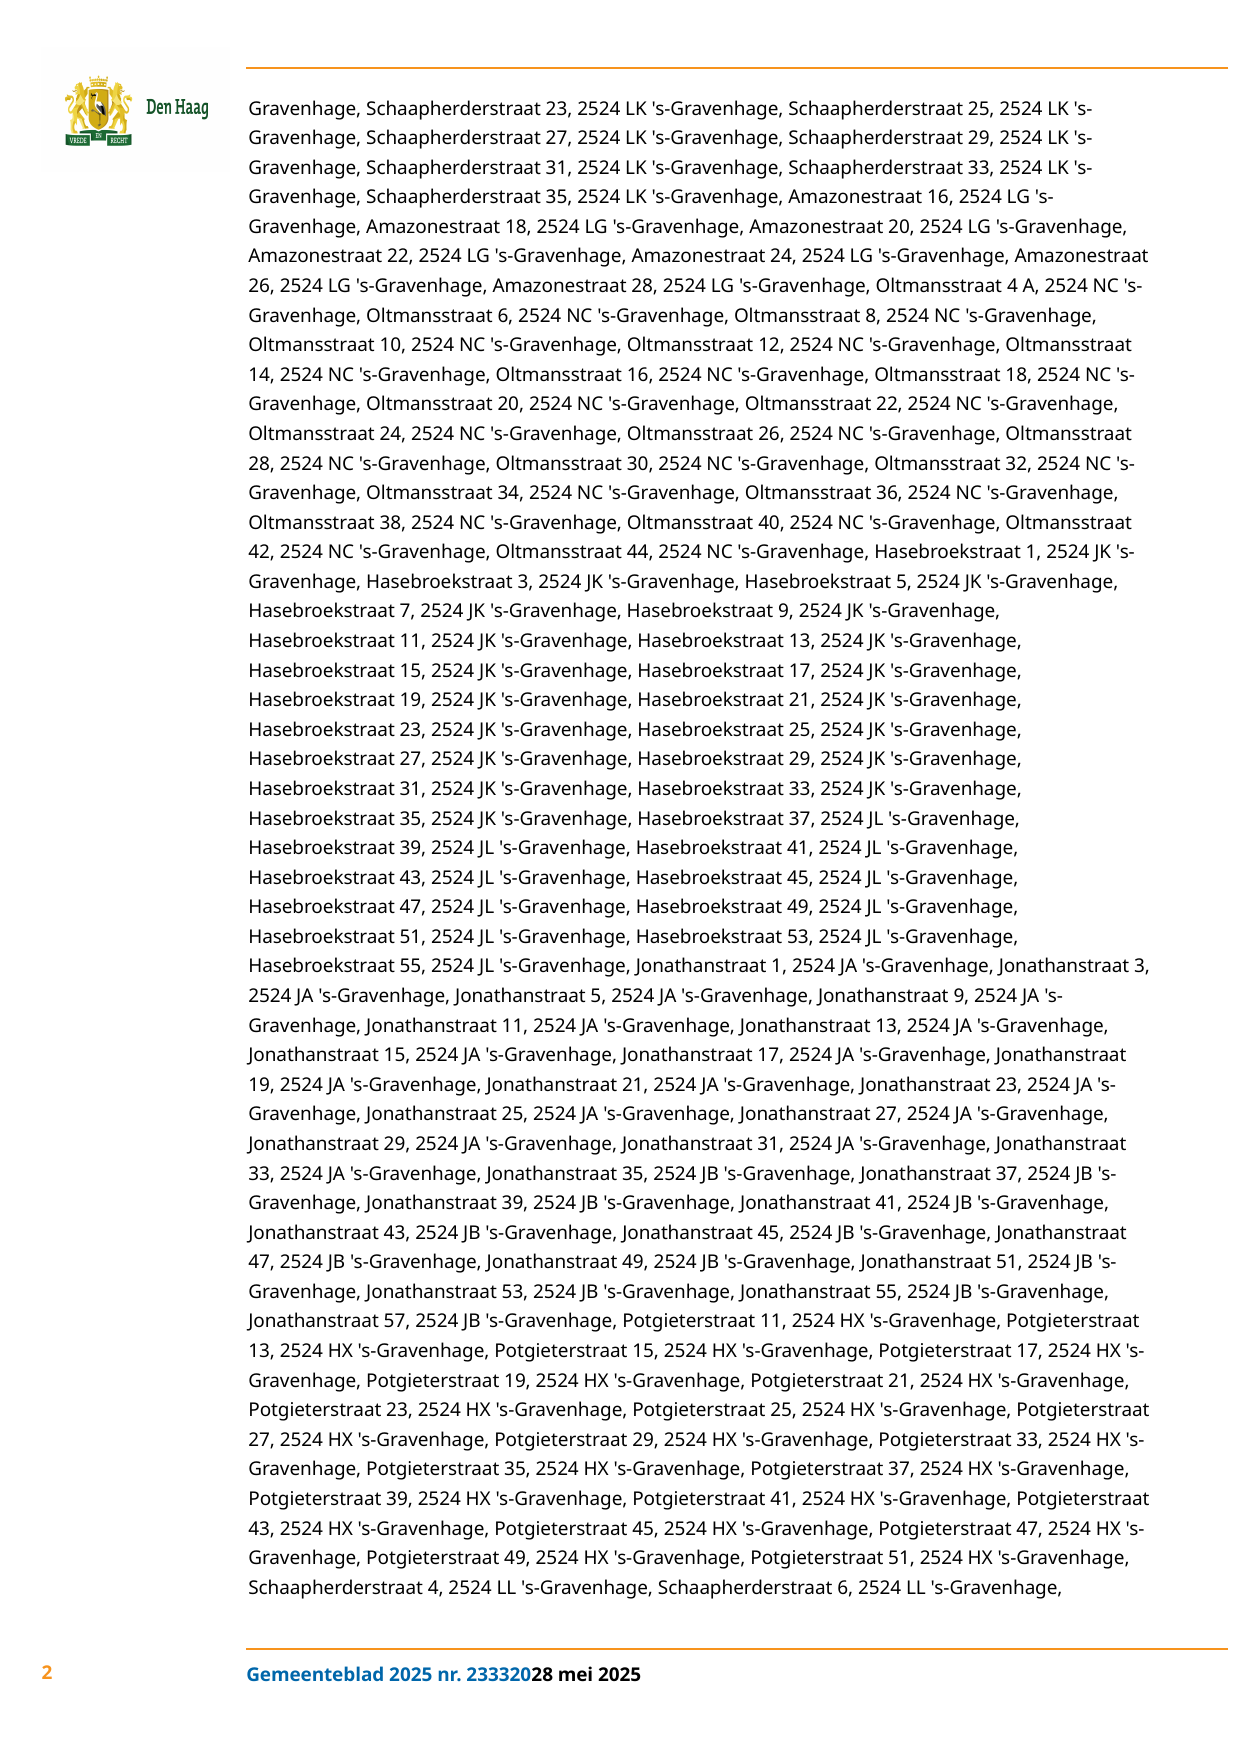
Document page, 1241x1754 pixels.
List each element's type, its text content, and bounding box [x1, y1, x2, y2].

picture [41, 47, 231, 172]
text Gravenhage, Schaapherderstraat 23, 2524 LK 's-Gravenhage, Schaapherderstraat 25, 2524 LK 's-Gravenhage, Schaapherderstraat 27, 2524 LK 's-Gravenhage, Schaapherderstraat 29, 2524 LK 's-Gravenhage, Schaapherderstraat 31, 2524 LK 's-Gravenhage, Schaapherderstraat 33, 2524 LK 's-Gravenhage, Schaapherderstraat 35, 2524 LK 's-Gravenhage, Amazonestraat 16, 2524 LG 's-Gravenhage, Amazonestraat 18, 2524 LG 's-Gravenhage, Amazonestraat 20, 2524 LG 's-Gravenhage, Amazonestraat 22, 2524 LG 's-Gravenhage, Amazonestraat 24, 2524 LG 's-Gravenhage, Amazonestraat 26, 2524 LG 's-Gravenhage, Amazonestraat 28, 2524 LG 's-Gravenhage, Oltmansstraat 4 A, 2524 NC 's-Gravenhage, Oltmansstraat 6, 2524 NC 's-Gravenhage, Oltmansstraat 8, 2524 NC 's-Gravenhage, Oltmansstraat 10, 2524 NC 's-Gravenhage, Oltmansstraat 12, 2524 NC 's-Gravenhage, Oltmansstraat 14, 2524 NC 's-Gravenhage, Oltmansstraat 16, 2524 NC 's-Gravenhage, Oltmansstraat 18, 2524 NC 's-Gravenhage, Oltmansstraat 20, 2524 NC 's-Gravenhage, Oltmansstraat 22, 2524 NC 's-Gravenhage, Oltmansstraat 24, 2524 NC 's-Gravenhage, Oltmansstraat 26, 2524 NC 's-Gravenhage, Oltmansstraat 28, 2524 NC 's-Gravenhage, Oltmansstraat 30, 2524 NC 's-Gravenhage, Oltmansstraat 32, 2524 NC 's-Gravenhage, Oltmansstraat 34, 2524 NC 's-Gravenhage, Oltmansstraat 36, 2524 NC 's-Gravenhage, Oltmansstraat 38, 2524 NC 's-Gravenhage, Oltmansstraat 40, 2524 NC 's-Gravenhage, Oltmansstraat 42, 2524 NC 's-Gravenhage, Oltmansstraat 44, 2524 NC 's-Gravenhage, Hasebroekstraat 1, 2524 JK 's-Gravenhage, Hasebroekstraat 3, 2524 JK 's-Gravenhage, Hasebroekstraat 5, 2524 JK 's-Gravenhage, Hasebroekstraat 7, 2524 JK 's-Gravenhage, Hasebroekstraat 9, 2524 JK 's-Gravenhage, Hasebroekstraat 11, 2524 JK 's-Gravenhage, Hasebroekstraat 13, 2524 JK 's-Gravenhage, Hasebroekstraat 15, 2524 JK 's-Gravenhage, Hasebroekstraat 17, 2524 JK 's-Gravenhage, Hasebroekstraat 19, 2524 JK 's-Gravenhage, Hasebroekstraat 21, 2524 JK 's-Gravenhage, Hasebroekstraat 23, 2524 JK 's-Gravenhage, Hasebroekstraat 25, 2524 JK 's-Gravenhage, Hasebroekstraat 27, 2524 JK 's-Gravenhage, Hasebroekstraat 29, 2524 JK 's-Gravenhage, Hasebroekstraat 31, 2524 JK 's-Gravenhage, Hasebroekstraat 33, 2524 JK 's-Gravenhage, Hasebroekstraat 35, 2524 JK 's-Gravenhage, Hasebroekstraat 37, 2524 JL 's-Gravenhage, Hasebroekstraat 39, 2524 JL 's-Gravenhage, Hasebroekstraat 41, 2524 JL 's-Gravenhage, Hasebroekstraat 43, 2524 JL 's-Gravenhage, Hasebroekstraat 45, 2524 JL 's-Gravenhage, Hasebroekstraat 47, 2524 JL 's-Gravenhage, Hasebroekstraat 49, 2524 JL 's-Gravenhage, Hasebroekstraat 51, 2524 JL 's-Gravenhage, Hasebroekstraat 53, 2524 JL 's-Gravenhage, Hasebroekstraat 55, 2524 JL 's-Gravenhage, Jonathanstraat 1, 2524 JA 's-Gravenhage, Jonathanstraat 3, 2524 JA 's-Gravenhage, Jonathanstraat 5, 2524 JA 's-Gravenhage, Jonathanstraat 9, 2524 JA 's-Gravenhage, Jonathanstraat 11, 2524 JA 's-Gravenhage, Jonathanstraat 13, 2524 JA 's-Gravenhage, Jonathanstraat 15, 2524 JA 's-Gravenhage, Jonathanstraat 17, 2524 JA 's-Gravenhage, Jonathanstraat 19, 2524 JA 's-Gravenhage, Jonathanstraat 21, 2524 JA 's-Gravenhage, Jonathanstraat 23, 2524 JA 's-Gravenhage, Jonathanstraat 25, 2524 JA 's-Gravenhage, Jonathanstraat 27, 2524 JA 's-Gravenhage, Jonathanstraat 29, 2524 JA 's-Gravenhage, Jonathanstraat 31, 2524 JA 's-Gravenhage, Jonathanstraat 33, 2524 JA 's-Gravenhage, Jonathanstraat 35, 2524 JB 's-Gravenhage, Jonathanstraat 37, 2524 JB 's-Gravenhage, Jonathanstraat 39, 2524 JB 's-Gravenhage, Jonathanstraat 41, 2524 JB 's-Gravenhage, Jonathanstraat 43, 2524 JB 's-Gravenhage, Jonathanstraat 45, 2524 JB 's-Gravenhage, Jonathanstraat 47, 2524 JB 's-Gravenhage, Jonathanstraat 49, 2524 JB 's-Gravenhage, Jonathanstraat 51, 2524 JB 's-Gravenhage, Jonathanstraat 53, 2524 JB 's-Gravenhage, Jonathanstraat 55, 2524 JB 's-Gravenhage, Jonathanstraat 57, 2524 JB 's-Gravenhage, Potgieterstraat 11, 2524 HX 's-Gravenhage, Potgieterstraat 13, 2524 HX 's-Gravenhage, Potgieterstraat 15, 2524 HX 's-Gravenhage, Potgieterstraat 17, 2524 HX 's-Gravenhage, Potgieterstraat 19, 2524 HX 's-Gravenhage, Potgieterstraat 21, 2524 HX 's-Gravenhage, Potgieterstraat 23, 2524 HX 's-Gravenhage, Potgieterstraat 25, 2524 HX 's-Gravenhage, Potgieterstraat 27, 2524 HX 's-Gravenhage, Potgieterstraat 29, 2524 HX 's-Gravenhage, Potgieterstraat 33, 2524 HX 's-Gravenhage, Potgieterstraat 35, 2524 HX 's-Gravenhage, Potgieterstraat 37, 2524 HX 's-Gravenhage, Potgieterstraat 39, 2524 HX 's-Gravenhage, Potgieterstraat 41, 2524 HX 's-Gravenhage, Potgieterstraat 43, 2524 HX 's-Gravenhage, Potgieterstraat 45, 2524 HX 's-Gravenhage, Potgieterstraat 47, 2524 HX 's-Gravenhage, Potgieterstraat 49, 2524 HX 's-Gravenhage, Potgieterstraat 51, 2524 HX 's-Gravenhage, Schaapherderstraat 4, 2524 LL 's-Gravenhage, Schaapherderstraat 6, 2524 LL 's-Gravenhage, [248, 95, 1152, 1600]
